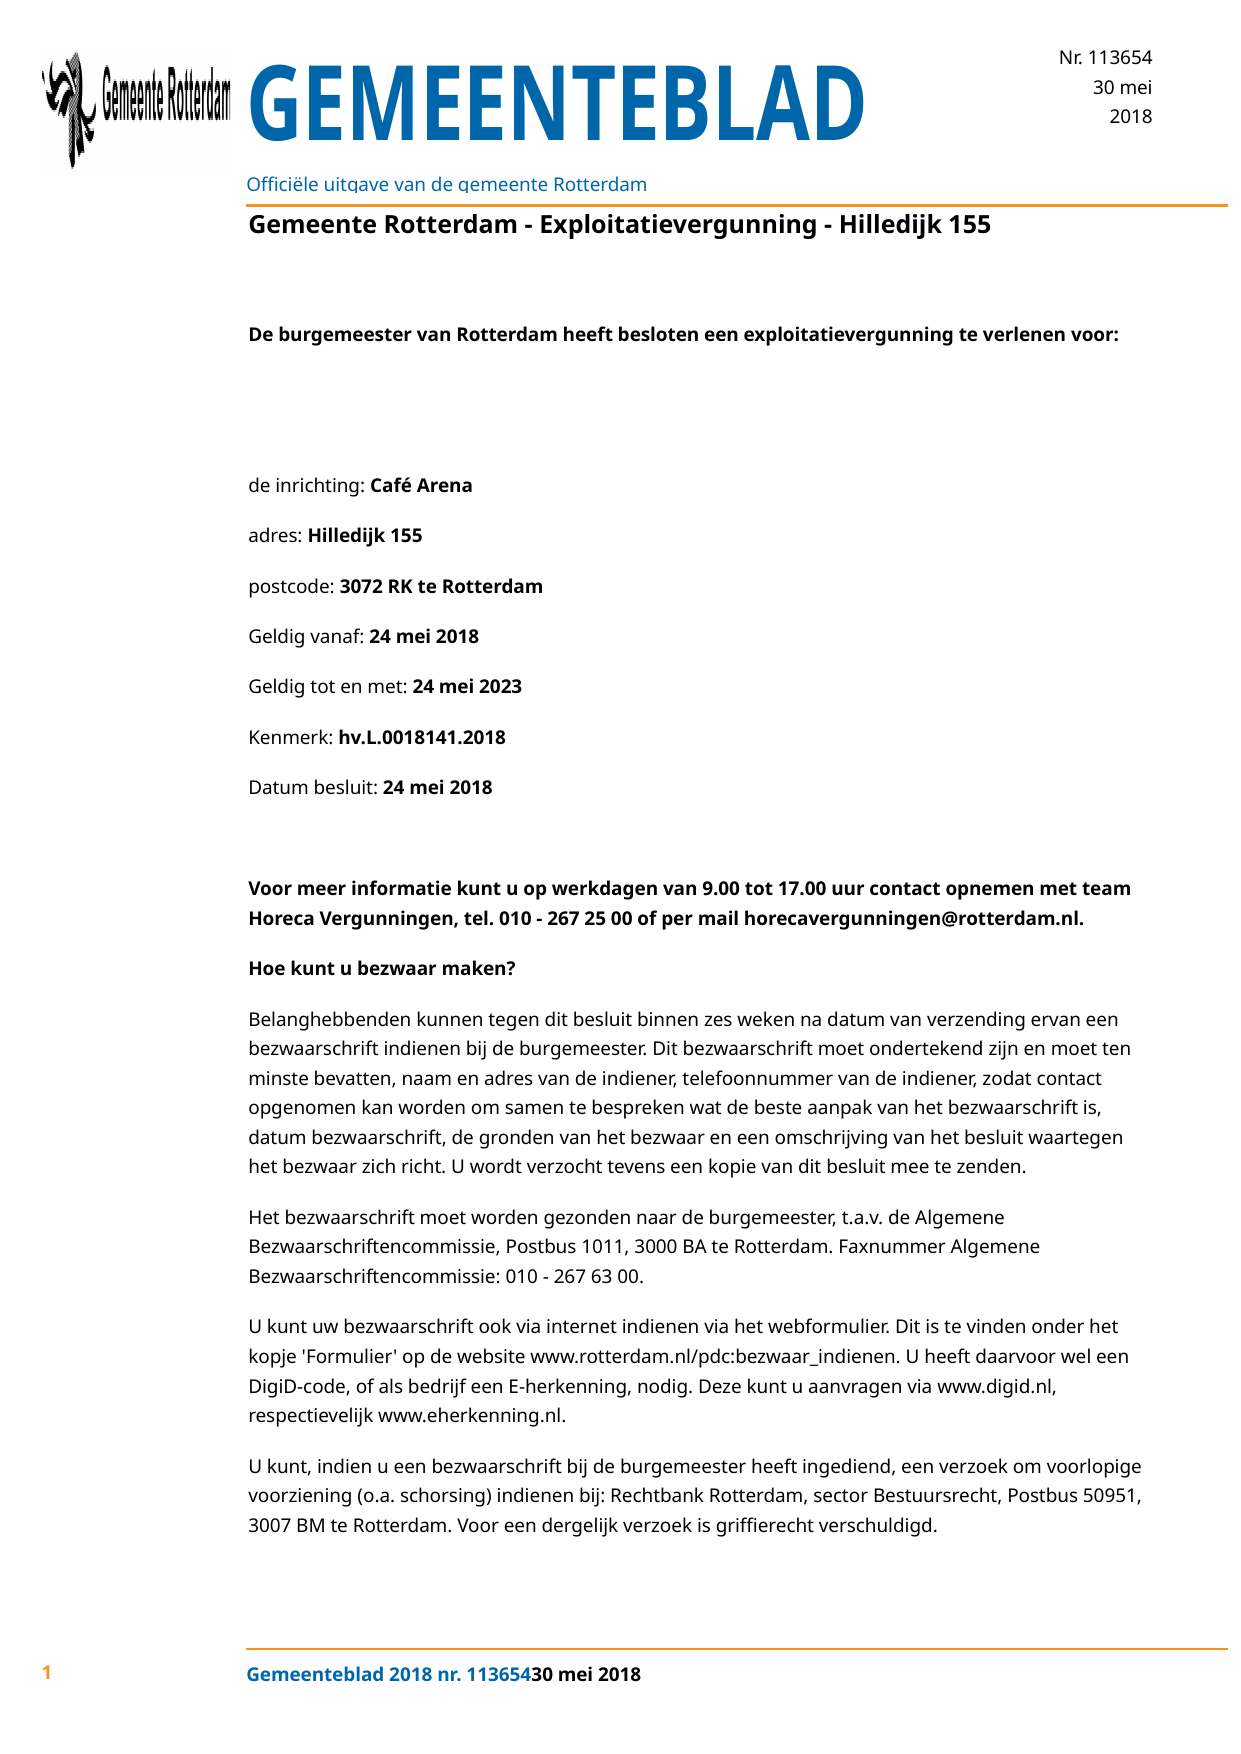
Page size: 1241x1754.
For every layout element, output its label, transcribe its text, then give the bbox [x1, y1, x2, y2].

text Geldig vanaf: 24 mei 2018 [248, 623, 1152, 649]
picture [41, 47, 231, 172]
text Belanghebbenden kunnen tegen dit besluit binnen zes weken na datum van verzending ervan een bezwaarschrift indienen bij de burgemeester. Dit bezwaarschrift moet ondertekend zijn en moet ten minste bevatten, naam en adres van de indiener, telefoonnummer van de indiener, zodat contact opgenomen kan worden om samen te bespreken wat de beste aanpak van het bezwaarschrift is, datum bezwaarschrift, de gronden van het bezwaar en een omschrijving van het besluit waartegen het bezwaar zich richt. U wordt verzocht tevens een kopie van dit besluit mee te zenden. [248, 1006, 1152, 1179]
text Gemeente Rotterdam - Exploitatievergunning - Hilledijk 155 [248, 207, 1152, 241]
text Geldig tot en met: 24 mei 2023 [248, 674, 1152, 699]
text U kunt uw bezwaarschrift ook via internet indienen via het webformulier. Dit is te vinden onder het kopje 'Formulier' op de website www.rotterdam.nl/pdc:bezwaar_indienen. U heeft daarvoor wel een DigiD-code, of als bedrijf een E-herkenning, nodig. Deze kunt u aanvragen via www.digid.nl, respectievelijk www.eherkenning.nl. [248, 1314, 1152, 1428]
text Kenmerk: hv.L.0018141.2018 [248, 724, 1152, 750]
text Het bezwaarschrift moet worden gezonden naar de burgemeester, t.a.v. de Algemene Bezwaarschriftencommissie, Postbus 1011, 3000 BA te Rotterdam. Faxnummer Algemene Bezwaarschriftencommissie: 010 - 267 63 00. [248, 1204, 1152, 1289]
text De burgemeester van Rotterdam heeft besloten een exploitatievergunning te verlenen voor: [248, 321, 1152, 346]
text Voor meer informatie kunt u op werkdagen van 9.00 tot 17.00 uur contact opnemen met team Horeca Vergunningen, tel. 010 - 267 25 00 of per mail horecavergunningen@rotterdam.nl. [248, 875, 1152, 931]
text postcode: 3072 RK te Rotterdam [248, 573, 1152, 598]
text U kunt, indien u een bezwaarschrift bij de burgemeester heeft ingediend, een verzoek om voorlopige voorziening (o.a. schorsing) indienen bij: Rechtbank Rotterdam, sector Bestuursrecht, Postbus 50951, 3007 BM te Rotterdam. Voor een dergelijk verzoek is griffierecht verschuldigd. [248, 1453, 1152, 1538]
text de inrichting: Café Arena [248, 472, 1152, 498]
text adres: Hilledijk 155 [248, 522, 1152, 548]
text Datum besluit: 24 mei 2018 [248, 774, 1152, 800]
text Hoe kunt u bezwaar maken? [248, 955, 1152, 981]
